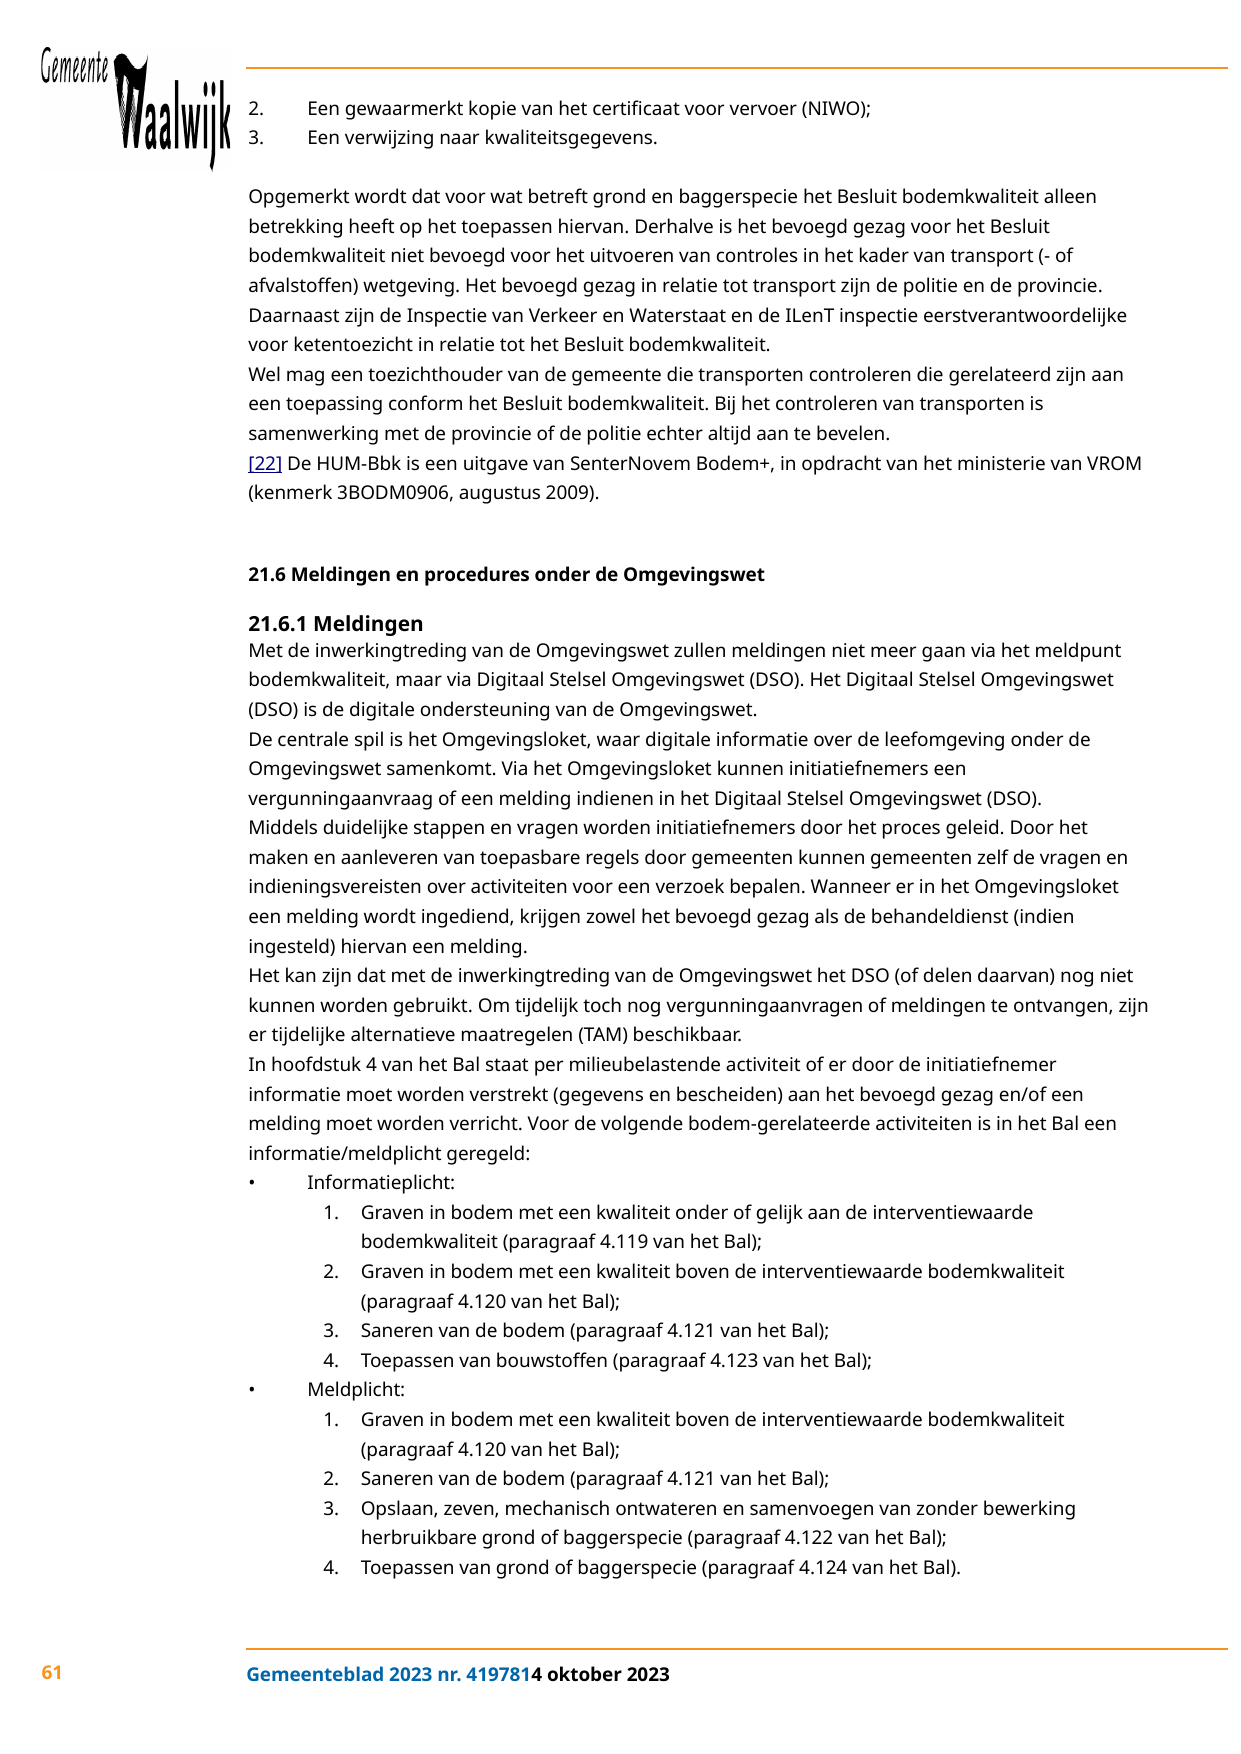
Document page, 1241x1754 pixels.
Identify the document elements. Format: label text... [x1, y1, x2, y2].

text 21.6.1 Meldingen [248, 609, 1152, 637]
list Graven in bodem met een kwaliteit onder of gelijk aan de interventiewaarde bodemkwaliteit (paragraaf 4.119 van het Bal); [323, 1199, 1152, 1254]
list Saneren van de bodem (paragraaf 4.121 van het Bal); [323, 1317, 1152, 1343]
text Het kan zijn dat met de inwerkingtreding van de Omgevingswet het DSO (of delen daarvan) nog niet kunnen worden gebruikt. Om tijdelijk toch nog vergunningaanvragen of meldingen te ontvangen, zijn er tijdelijke alternatieve maatregelen (TAM) beschikbaar. [248, 962, 1152, 1047]
text Opgemerkt wordt dat voor wat betreft grond en baggerspecie het Besluit bodemkwaliteit alleen betrekking heeft op het toepassen hiervan. Derhalve is het bevoegd gezag voor het Besluit bodemkwaliteit niet bevoegd voor het uitvoeren van controles in het kader van transport (- of afvalstoffen) wetgeving. Het bevoegd gezag in relatie tot transport zijn de politie en de provincie. Daarnaast zijn de Inspectie van Verkeer en Waterstaat en de ILenT inspectie eerstverantwoordelijke voor ketentoezicht in relatie tot het Besluit bodemkwaliteit. [248, 183, 1152, 357]
list Meldplicht: [248, 1377, 1152, 1402]
picture [41, 47, 231, 172]
list Opslaan, zeven, mechanisch ontwateren en samenvoegen van zonder bewerking herbruikbare grond of baggerspecie (paragraaf 4.122 van het Bal); [323, 1495, 1152, 1550]
text Middels duidelijke stappen en vragen worden initiatiefnemers door het proces geleid. Door het maken en aanleveren van toepasbare regels door gemeenten kunnen gemeenten zelf de vragen en indieningsvereisten over activiteiten voor een verzoek bepalen. Wanneer er in het Omgevingsloket een melding wordt ingediend, krijgen zowel het bevoegd gezag als de behandeldienst (indien ingesteld) hiervan een melding. [248, 814, 1152, 959]
list Een verwijzing naar kwaliteitsgegevens. [248, 124, 1152, 150]
text Met de inwerkingtreding van de Omgevingswet zullen meldingen niet meer gaan via het meldpunt bodemkwaliteit, maar via Digitaal Stelsel Omgevingswet (DSO). Het Digitaal Stelsel Omgevingswet (DSO) is de digitale ondersteuning van de Omgevingswet. [248, 637, 1152, 722]
list Een gewaarmerkt kopie van het certificaat voor vervoer (NIWO); [248, 95, 1152, 121]
list Graven in bodem met een kwaliteit boven de interventiewaarde bodemkwaliteit (paragraaf 4.120 van het Bal); [323, 1258, 1152, 1314]
list Toepassen van bouwstoffen (paragraaf 4.123 van het Bal); [323, 1347, 1152, 1373]
text De centrale spil is het Omgevingsloket, waar digitale informatie over de leefomgeving onder de Omgevingswet samenkomt. Via het Omgevingsloket kunnen initiatiefnemers een vergunningaanvraag of een melding indienen in het Digitaal Stelsel Omgevingswet (DSO). [248, 726, 1152, 811]
list Graven in bodem met een kwaliteit boven de interventiewaarde bodemkwaliteit (paragraaf 4.120 van het Bal); [323, 1406, 1152, 1462]
text 21.6 Meldingen en procedures onder de Omgevingswet [248, 559, 1152, 588]
text In hoofdstuk 4 van het Bal staat per milieubelastende activiteit of er door de initiatiefnemer informatie moet worden verstrekt (gegevens en bescheiden) aan het bevoegd gezag en/of een melding moet worden verricht. Voor de volgende bodem-gerelateerde activiteiten is in het Bal een informatie/meldplicht geregeld: [248, 1051, 1152, 1166]
list Informatieplicht: [248, 1169, 1152, 1195]
text Wel mag een toezichthouder van de gemeente die transporten controleren die gerelateerd zijn aan een toepassing conform het Besluit bodemkwaliteit. Bij het controleren van transporten is samenwerking met de provincie of de politie echter altijd aan te bevelen. [248, 361, 1152, 446]
text [22] De HUM-Bbk is een uitgave van SenterNovem Bodem+, in opdracht van het ministerie van VROM (kenmerk 3BODM0906, augustus 2009). [248, 450, 1152, 505]
list Toepassen van grond of baggerspecie (paragraaf 4.124 van het Bal). [323, 1554, 1152, 1580]
list Saneren van de bodem (paragraaf 4.121 van het Bal); [323, 1465, 1152, 1491]
